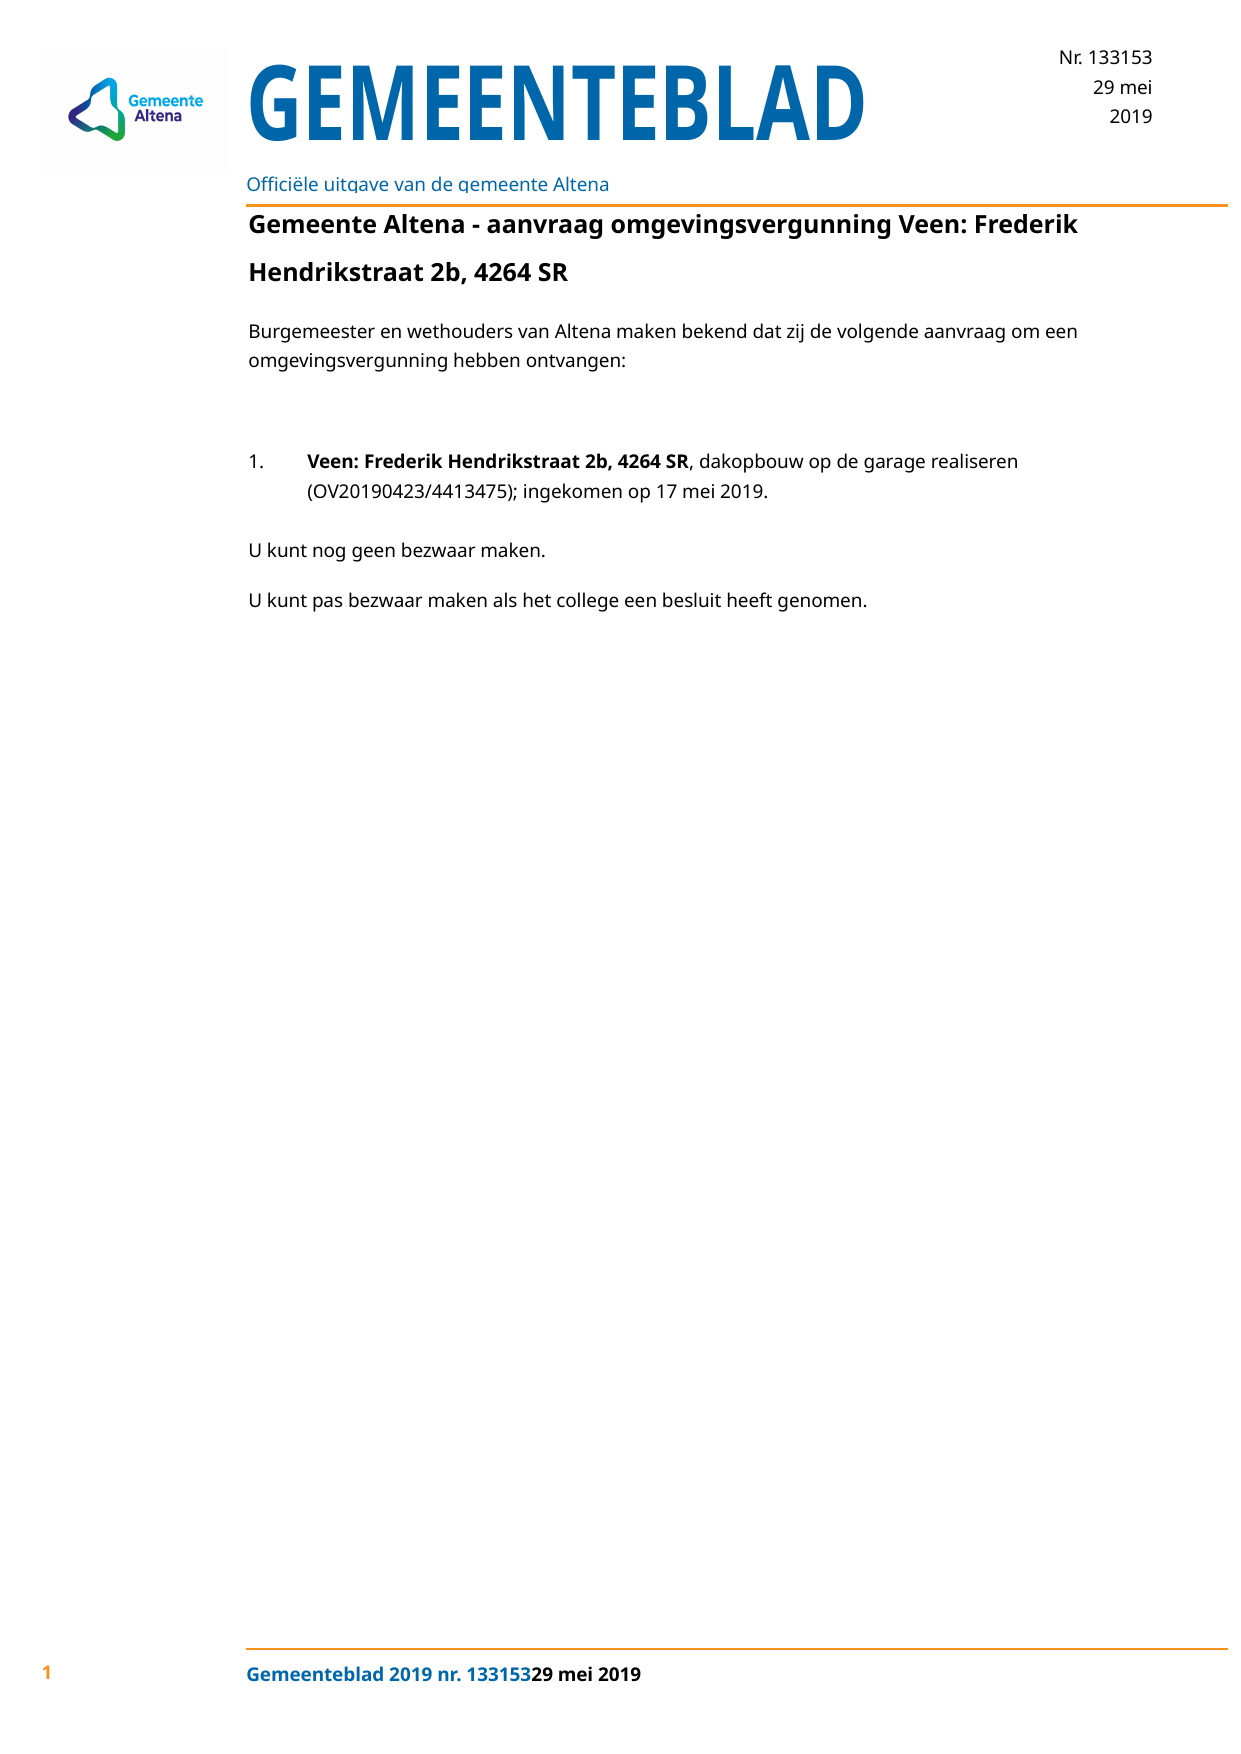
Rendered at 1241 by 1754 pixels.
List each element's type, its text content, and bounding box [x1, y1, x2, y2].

text Gemeente Altena - aanvraag omgevingsvergunning Veen: Frederik Hendrikstraat 2b, 4264 SR [248, 207, 1152, 288]
text U kunt nog geen bezwaar maken. [248, 537, 1152, 563]
list Veen: Frederik Hendrikstraat 2b, 4264 SR, dakopbouw op de garage realiseren (OV20190423/4413475); ingekomen op 17 mei 2019. [248, 448, 1152, 504]
picture [41, 47, 231, 172]
text Burgemeester en wethouders van Altena maken bekend dat zij de volgende aanvraag om een omgevingsvergunning hebben ontvangen: [248, 318, 1152, 373]
text U kunt pas bezwaar maken als het college een besluit heeft genomen. [248, 587, 1152, 613]
